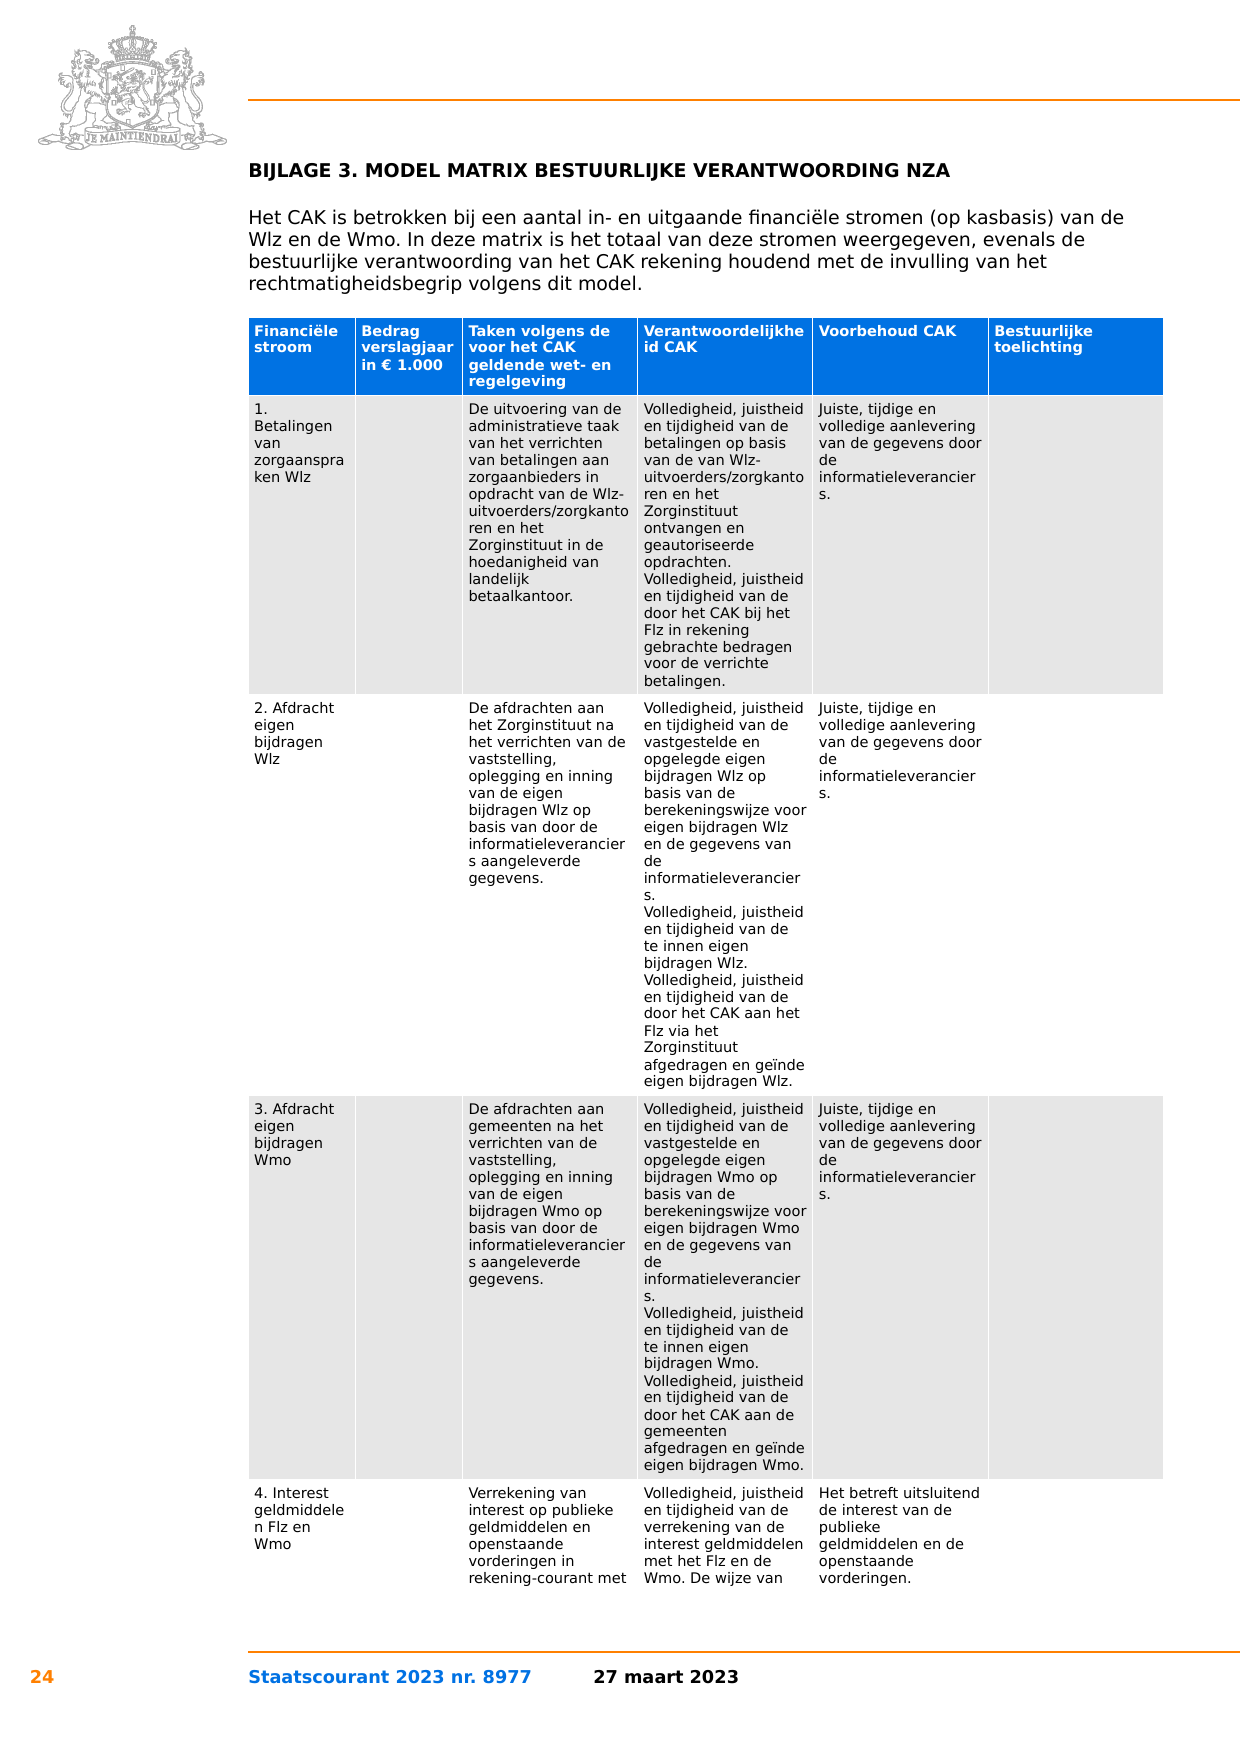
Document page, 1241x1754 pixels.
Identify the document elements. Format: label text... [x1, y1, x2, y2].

table_cell Volledigheid, juistheid en tijdigheid van de verrekening van de interest geldmiddelen met het Flz en de Wmo. De wijze van [638, 1480, 812, 1591]
table_cell Het betreft uitsluitend de interest van de publieke geldmiddelen en de openstaande vorderingen. [813, 1480, 988, 1591]
table_cell [356, 695, 462, 1095]
table_cell [356, 1480, 462, 1591]
table_header Financiële stroom [249, 318, 355, 395]
table_cell Juiste, tijdige en volledige aanlevering van de gegevens door de informatieleveranciers. [813, 695, 988, 1095]
table_cell Juiste, tijdige en volledige aanlevering van de gegevens door de informatieleveranciers. [813, 1096, 988, 1479]
table_header Verantwoordelijkheid CAK [638, 318, 812, 395]
table_cell Volledigheid, juistheid en tijdigheid van de vastgestelde en opgelegde eigen bijdragen Wlz op basis van de berekeningswijze voor eigen bijdragen Wlz en de gegevens van de informatieleveranciers. Volledigheid, juistheid en tijdigheid van de te innen eigen bijdragen Wlz. Volledigheid, juistheid en tijdigheid van de door het CAK aan het Flz via het Zorginstituut afgedragen en geïnde eigen bijdragen Wlz. [638, 695, 812, 1095]
subtitle BIJLAGE 3. MODEL MATRIX BESTUURLIJKE VERANTWOORDING NZA [248, 160, 1163, 182]
table_cell Volledigheid, juistheid en tijdigheid van de vastgestelde en opgelegde eigen bijdragen Wmo op basis van de berekeningswijze voor eigen bijdragen Wmo en de gegevens van de informatieleveranciers. Volledigheid, juistheid en tijdigheid van de te innen eigen bijdragen Wmo. Volledigheid, juistheid en tijdigheid van de door het CAK aan de gemeenten afgedragen en geïnde eigen bijdragen Wmo. [638, 1096, 812, 1479]
table_cell [989, 396, 1163, 694]
table_cell [989, 695, 1163, 1095]
table_header Taken volgens de voor het CAK geldende wet- en regelgeving [463, 318, 637, 395]
table_cell [989, 1480, 1163, 1591]
table_header Voorbehoud CAK [813, 318, 988, 395]
table_cell De afdrachten aan gemeenten na het verrichten van de vaststelling, oplegging en inning van de eigen bijdragen Wmo op basis van door de informatieleveranciers aangeleverde gegevens. [463, 1096, 637, 1479]
table_cell 4. Interest geldmiddelen Flz en Wmo [249, 1480, 355, 1591]
table_cell [989, 1096, 1163, 1479]
table_cell De uitvoering van de administratieve taak van het verrichten van betalingen aan zorgaanbieders in opdracht van de Wlz-uitvoerders/zorgkantoren en het Zorginstituut in de hoedanigheid van landelijk betaalkantoor. [463, 396, 637, 694]
table_cell Juiste, tijdige en volledige aanlevering van de gegevens door de informatieleveranciers. [813, 396, 988, 694]
table_cell Verrekening van interest op publieke geldmiddelen en openstaande vorderingen in rekening-courant met [463, 1480, 637, 1591]
table_header Bestuurlijke toelichting [989, 318, 1163, 395]
table_cell De afdrachten aan het Zorginstituut na het verrichten van de vaststelling, oplegging en inning van de eigen bijdragen Wlz op basis van door de informatieleveranciers aangeleverde gegevens. [463, 695, 637, 1095]
table_cell 2. Afdracht eigen bijdragen Wlz [249, 695, 355, 1095]
table_header Bedrag verslagjaar in € 1.000 [356, 318, 462, 395]
table_cell [356, 396, 462, 694]
table_cell 1. Betalingen van zorgaanspraken Wlz [249, 396, 355, 694]
table_cell Volledigheid, juistheid en tijdigheid van de betalingen op basis van de van Wlz-uitvoerders/zorgkantoren en het Zorginstituut ontvangen en geautoriseerde opdrachten. Volledigheid, juistheid en tijdigheid van de door het CAK bij het Flz in rekening gebrachte bedragen voor de verrichte betalingen. [638, 396, 812, 694]
picture [38, 25, 227, 150]
text Het CAK is betrokken bij een aantal in- en uitgaande financiële stromen (op kasbasis) van de Wlz en de Wmo. In deze matrix is het totaal van deze stromen weergegeven, evenals de bestuurlijke verantwoording van het CAK rekening houdend met de invulling van het rechtmatigheidsbegrip volgens dit model. [248, 207, 1163, 295]
table_cell 3. Afdracht eigen bijdragen Wmo [249, 1096, 355, 1479]
table_cell [356, 1096, 462, 1479]
